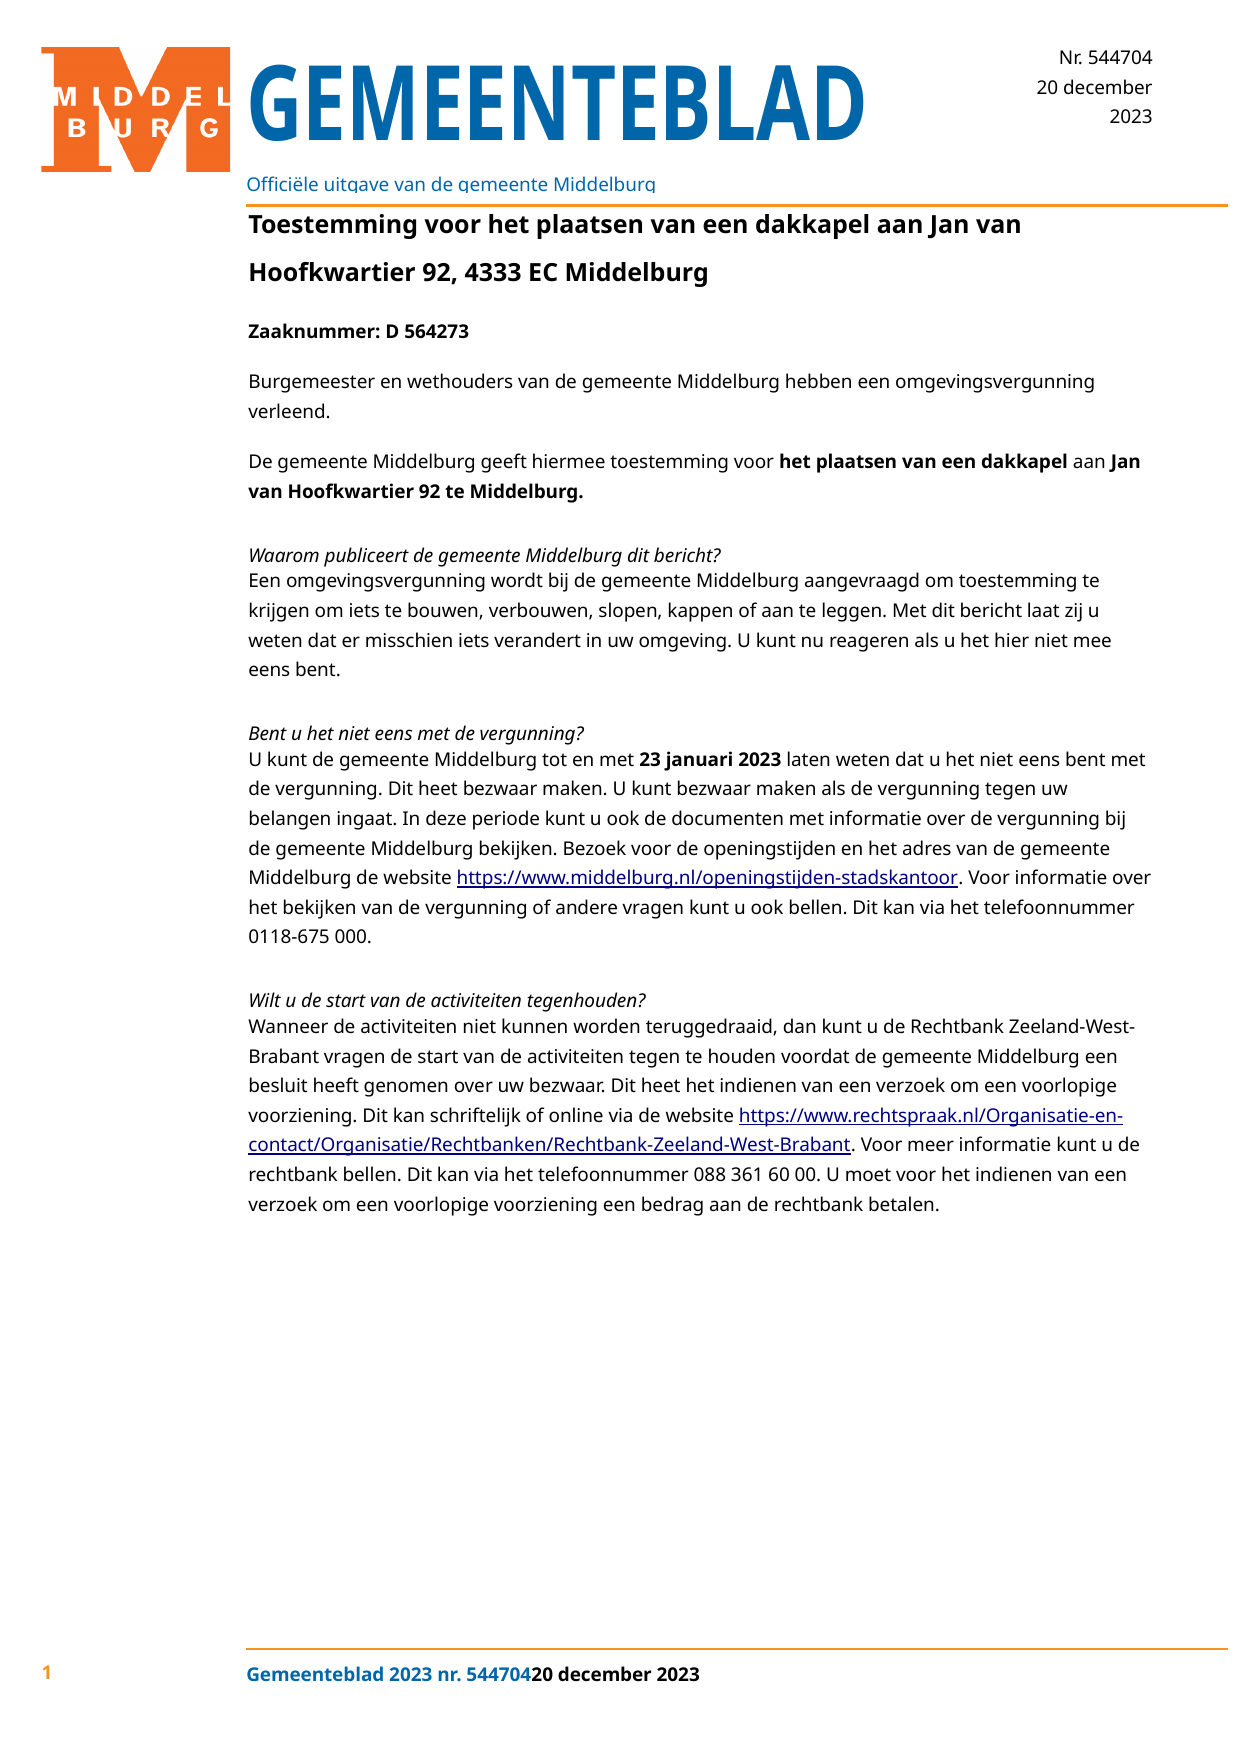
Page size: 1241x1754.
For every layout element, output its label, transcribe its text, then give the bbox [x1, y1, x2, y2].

text Waarom publiceert de gemeente Middelburg dit bericht? [248, 542, 1152, 568]
text Zaaknummer: D 564273 [248, 318, 1152, 344]
text De gemeente Middelburg geeft hiermee toestemming voor het plaatsen van een dakkapel aan Jan van Hoofkwartier 92 te Middelburg. [248, 448, 1152, 504]
picture [41, 47, 231, 172]
text Wanneer de activiteiten niet kunnen worden teruggedraaid, dan kunt u de Rechtbank Zeeland-West-Brabant vragen de start van de activiteiten tegen te houden voordat de gemeente Middelburg een besluit heeft genomen over uw bezwaar. Dit heet het indienen van een verzoek om een voorlopige voorziening. Dit kan schriftelijk of online via de website https://www.rechtspraak.nl/Organisatie-en-contact/Organisatie/Rechtbanken/Rechtbank-Zeeland-West-Brabant. Voor meer informatie kunt u de rechtbank bellen. Dit kan via het telefoonnummer 088 361 60 00. U moet voor het indienen van een verzoek om een voorlopige voorziening een bedrag aan de rechtbank betalen. [248, 1013, 1152, 1216]
text Wilt u de start van de activiteiten tegenhouden? [248, 987, 1152, 1013]
text Bent u het niet eens met de vergunning? [248, 720, 1152, 746]
text Toestemming voor het plaatsen van een dakkapel aan Jan van Hoofkwartier 92, 4333 EC Middelburg [248, 207, 1152, 288]
text Burgemeester en wethouders van de gemeente Middelburg hebben een omgevingsvergunning verleend. [248, 368, 1152, 424]
text Een omgevingsvergunning wordt bij de gemeente Middelburg aangevraagd om toestemming te krijgen om iets te bouwen, verbouwen, slopen, kappen of aan te leggen. Met dit bericht laat zij u weten dat er misschien iets verandert in uw omgeving. U kunt nu reageren als u het hier niet mee eens bent. [248, 568, 1152, 682]
text U kunt de gemeente Middelburg tot en met 23 januari 2023 laten weten dat u het niet eens bent met de vergunning. Dit heet bezwaar maken. U kunt bezwaar maken als de vergunning tegen uw belangen ingaat. In deze periode kunt u ook de documenten met informatie over de vergunning bij de gemeente Middelburg bekijken. Bezoek voor de openingstijden en het adres van de gemeente Middelburg de website https://www.middelburg.nl/openingstijden-stadskantoor. Voor informatie over het bekijken van de vergunning of andere vragen kunt u ook bellen. Dit kan via het telefoonnummer 0118-675 000. [248, 746, 1152, 949]
